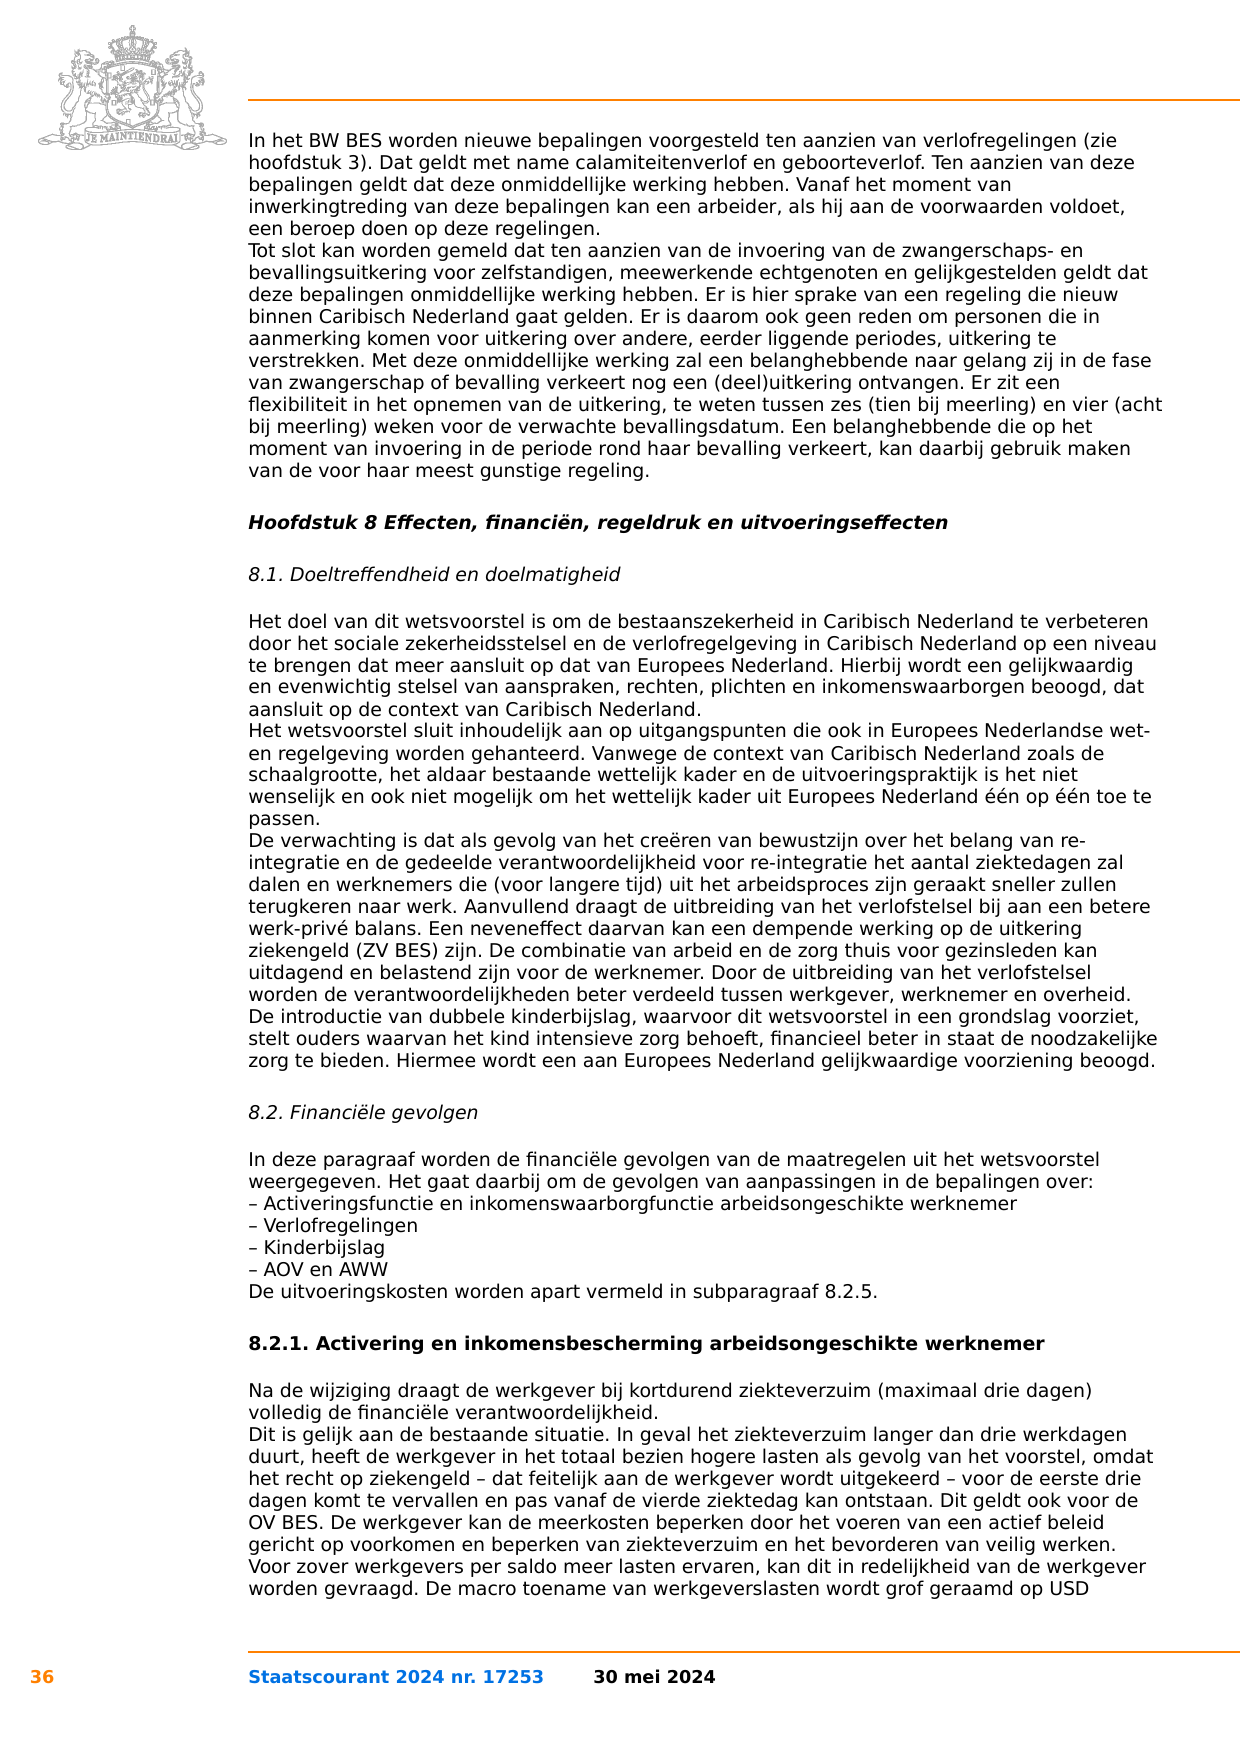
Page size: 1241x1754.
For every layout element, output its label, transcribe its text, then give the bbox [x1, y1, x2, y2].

text Na de wijziging draagt de werkgever bij kortdurend ziekteverzuim (maximaal drie dagen) volledig de financiële verantwoordelijkheid. [248, 1380, 1163, 1424]
text De uitvoeringskosten worden apart vermeld in subparagraaf 8.2.5. [248, 1281, 1163, 1303]
text Het doel van dit wetsvoorstel is om de bestaanszekerheid in Caribisch Nederland te verbeteren door het sociale zekerheidsstelsel en de verlofregelgeving in Caribisch Nederland op een niveau te brengen dat meer aansluit op dat van Europees Nederland. Hierbij wordt een gelijkwaardig en evenwichtig stelsel van aanspraken, rechten, plichten en inkomenswaarborgen beoogd, dat aansluit op de context van Caribisch Nederland. [248, 611, 1163, 720]
text In het BW BES worden nieuwe bepalingen voorgesteld ten aanzien van verlofregelingen (zie hoofdstuk 3). Dat geldt met name calamiteitenverlof en geboorteverlof. Ten aanzien van deze bepalingen geldt dat deze onmiddellijke werking hebben. Vanaf het moment van inwerkingtreding van deze bepalingen kan een arbeider, als hij aan de voorwaarden voldoet, een beroep doen op deze regelingen. [248, 130, 1163, 240]
subtitle Hoofdstuk 8 Effecten, financiën, regeldruk en uitvoeringseffecten [248, 512, 1163, 533]
text – Verlofregelingen [248, 1215, 1163, 1237]
text De introductie van dubbele kinderbijslag, waarvoor dit wetsvoorstel in een grondslag voorziet, stelt ouders waarvan het kind intensieve zorg behoeft, financieel beter in staat de noodzakelijke zorg te bieden. Hiermee wordt een aan Europees Nederland gelijkwaardige voorziening beoogd. [248, 1006, 1163, 1072]
text In deze paragraaf worden de financiële gevolgen van de maatregelen uit het wetsvoorstel weergegeven. Het gaat daarbij om de gevolgen van aanpassingen in de bepalingen over: [248, 1149, 1163, 1193]
subtitle 8.2.1. Activering en inkomensbescherming arbeidsongeschikte werknemer [248, 1333, 1163, 1355]
text – AOV en AWW [248, 1259, 1163, 1281]
text De verwachting is dat als gevolg van het creëren van bewustzijn over het belang van re-integratie en de gedeelde verantwoordelijkheid voor re-integratie het aantal ziektedagen zal dalen en werknemers die (voor langere tijd) uit het arbeidsproces zijn geraakt sneller zullen terugkeren naar werk. Aanvullend draagt de uitbreiding van het verlofstelsel bij aan een betere werk-privé balans. Een neveneffect daarvan kan een dempende werking op de uitkering ziekengeld (ZV BES) zijn. De combinatie van arbeid en de zorg thuis voor gezinsleden kan uitdagend en belastend zijn voor de werknemer. Door de uitbreiding van het verlofstelsel worden de verantwoordelijkheden beter verdeeld tussen werkgever, werknemer en overheid. [248, 830, 1163, 1006]
text Dit is gelijk aan de bestaande situatie. In geval het ziekteverzuim langer dan drie werkdagen duurt, heeft de werkgever in het totaal bezien hogere lasten als gevolg van het voorstel, omdat het recht op ziekengeld – dat feitelijk aan de werkgever wordt uitgekeerd – voor de eerste drie dagen komt te vervallen en pas vanaf de vierde ziektedag kan ontstaan. Dit geldt ook voor de OV BES. De werkgever kan de meerkosten beperken door het voeren van een actief beleid gericht op voorkomen en beperken van ziekteverzuim en het bevorderen van veilig werken. Voor zover werkgevers per saldo meer lasten ervaren, kan dit in redelijkheid van de werkgever worden gevraagd. De macro toename van werkgeverslasten wordt grof geraamd op USD [248, 1424, 1163, 1600]
subtitle 8.1. Doeltreffendheid en doelmatigheid [248, 563, 1163, 586]
text – Kinderbijslag [248, 1237, 1163, 1259]
picture [38, 25, 227, 150]
text Het wetsvoorstel sluit inhoudelijk aan op uitgangspunten die ook in Europees Nederlandse wet- en regelgeving worden gehanteerd. Vanwege de context van Caribisch Nederland zoals de schaalgrootte, het aldaar bestaande wettelijk kader en de uitvoeringspraktijk is het niet wenselijk en ook niet mogelijk om het wettelijk kader uit Europees Nederland één op één toe te passen. [248, 720, 1163, 830]
text – Activeringsfunctie en inkomenswaarborgfunctie arbeidsongeschikte werknemer [248, 1193, 1163, 1215]
text Tot slot kan worden gemeld dat ten aanzien van de invoering van de zwangerschaps- en bevallingsuitkering voor zelfstandigen, meewerkende echtgenoten en gelijkgestelden geldt dat deze bepalingen onmiddellijke werking hebben. Er is hier sprake van een regeling die nieuw binnen Caribisch Nederland gaat gelden. Er is daarom ook geen reden om personen die in aanmerking komen voor uitkering over andere, eerder liggende periodes, uitkering te verstrekken. Met deze onmiddellijke werking zal een belanghebbende naar gelang zij in de fase van zwangerschap of bevalling verkeert nog een (deel)uitkering ontvangen. Er zit een flexibiliteit in het opnemen van de uitkering, te weten tussen zes (tien bij meerling) en vier (acht bij meerling) weken voor de verwachte bevallingsdatum. Een belanghebbende die op het moment van invoering in de periode rond haar bevalling verkeert, kan daarbij gebruik maken van de voor haar meest gunstige regeling. [248, 240, 1163, 482]
subtitle 8.2. Financiële gevolgen [248, 1102, 1163, 1124]
